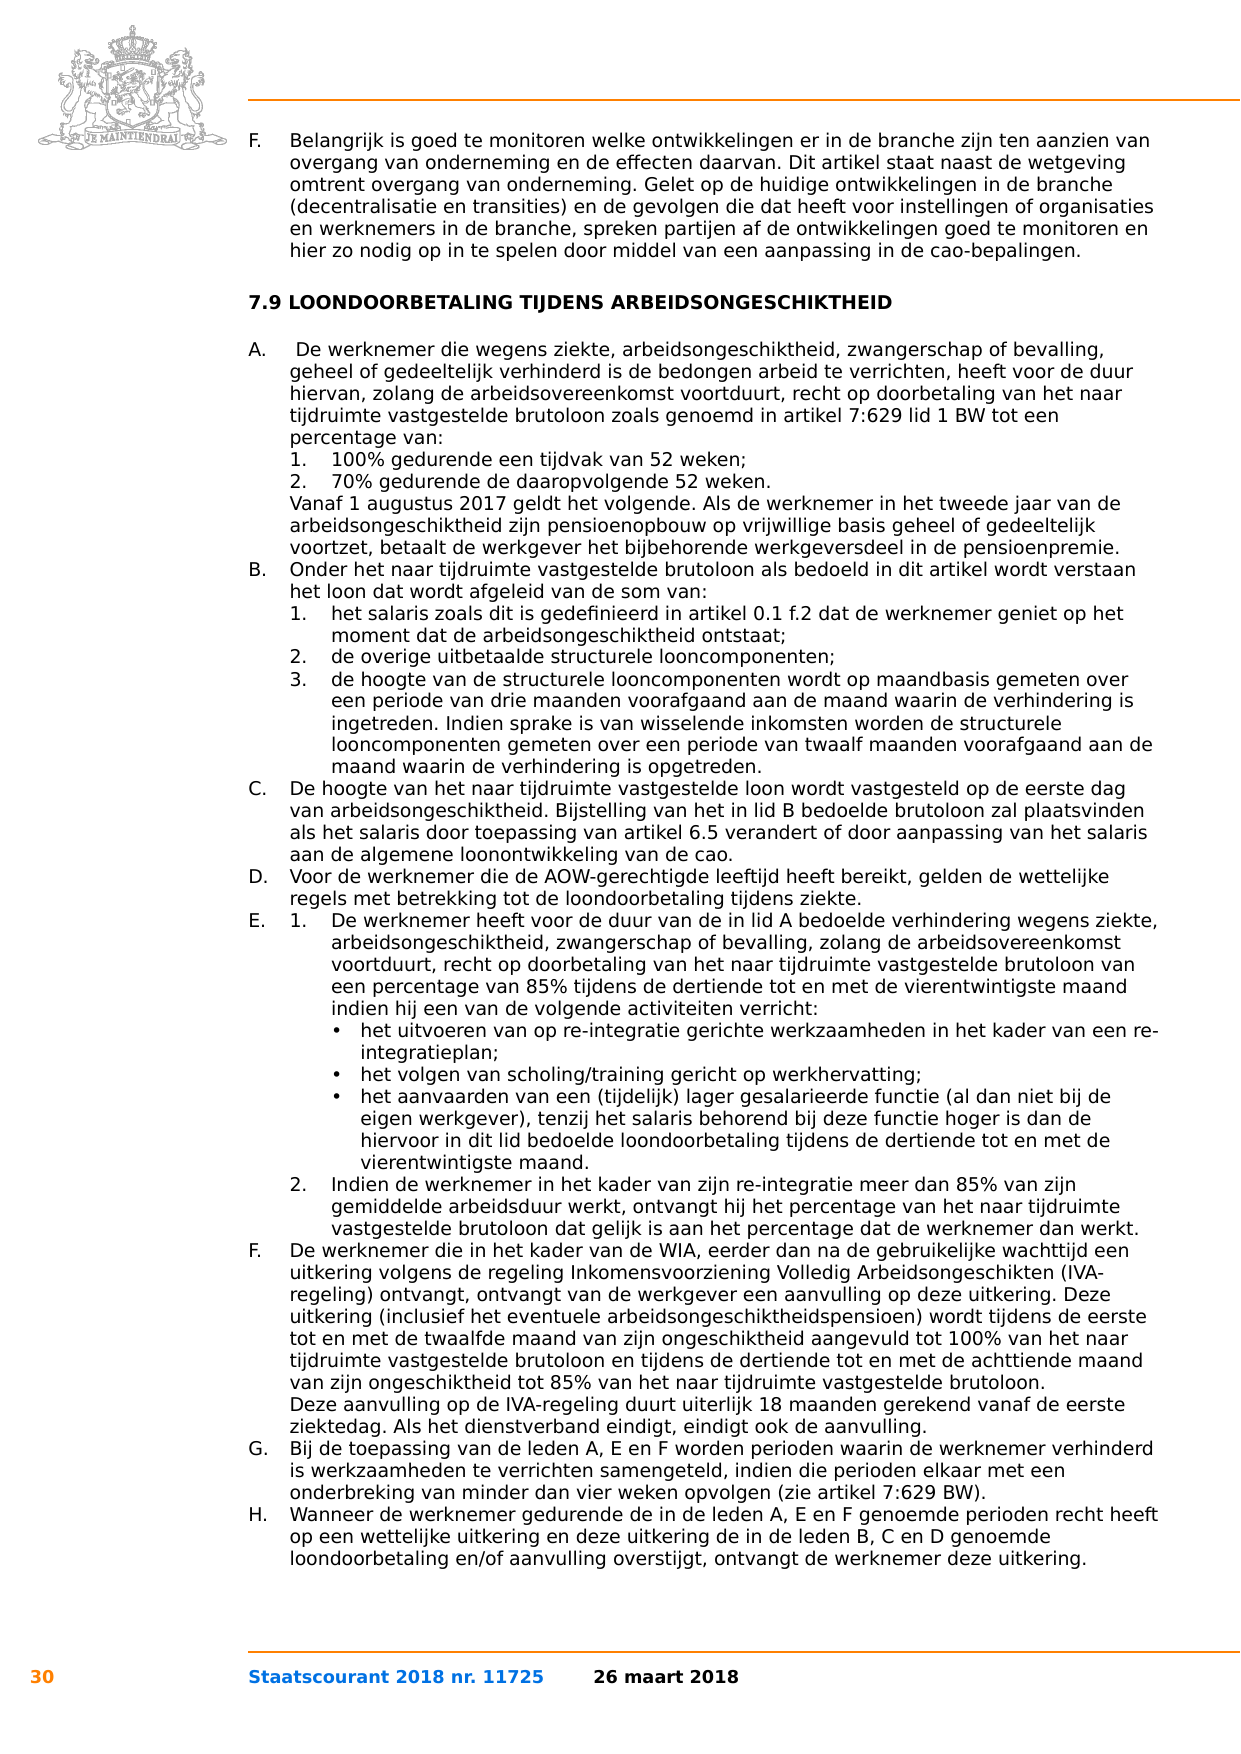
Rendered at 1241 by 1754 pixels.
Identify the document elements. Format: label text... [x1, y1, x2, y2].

text 1. het salaris zoals dit is gedefinieerd in artikel 0.1 f.2 dat de werknemer geniet op het moment dat de arbeidsongeschiktheid ontstaat; [289, 602, 1163, 646]
subtitle 7.9 LOONDOORBETALING TIJDENS ARBEIDSONGESCHIKTHEID [248, 292, 1163, 314]
picture [38, 25, 227, 150]
text C. De hoogte van het naar tijdruimte vastgestelde loon wordt vastgesteld op de eerste dag van arbeidsongeschiktheid. Bijstelling van het in lid B bedoelde brutoloon zal plaatsvinden als het salaris door toepassing van artikel 6.5 verandert of door aanpassing van het salaris aan de algemene loonontwikkeling van de cao. [248, 778, 1163, 866]
text • het uitvoeren van op re-integratie gerichte werkzaamheden in het kader van een re-integratieplan; [331, 1020, 1163, 1064]
text Vanaf 1 augustus 2017 geldt het volgende. Als de werknemer in het tweede jaar van de arbeidsongeschiktheid zijn pensioenopbouw op vrijwillige basis geheel of gedeeltelijk voortzet, betaalt de werkgever het bijbehorende werkgeversdeel in de pensioenpremie. [289, 493, 1163, 558]
text 2. Indien de werknemer in het kader van zijn re-integratie meer dan 85% van zijn gemiddelde arbeidsduur werkt, ontvangt hij het percentage van het naar tijdruimte vastgestelde brutoloon dat gelijk is aan het percentage dat de werknemer dan werkt. [289, 1174, 1163, 1240]
text H. Wanneer de werknemer gedurende de in de leden A, E en F genoemde perioden recht heeft op een wettelijke uitkering en deze uitkering de in de leden B, C en D genoemde loondoorbetaling en/of aanvulling overstijgt, ontvangt de werknemer deze uitkering. [248, 1504, 1163, 1569]
text 3. de hoogte van de structurele looncomponenten wordt op maandbasis gemeten over een periode van drie maanden voorafgaand aan de maand waarin de verhindering is ingetreden. Indien sprake is van wisselende inkomsten worden de structurele looncomponenten gemeten over een periode van twaalf maanden voorafgaand aan de maand waarin de verhindering is opgetreden. [289, 668, 1163, 778]
text D. Voor de werknemer die de AOW-gerechtigde leeftijd heeft bereikt, gelden de wettelijke regels met betrekking tot de loondoorbetaling tijdens ziekte. [248, 866, 1163, 910]
text • het aanvaarden van een (tijdelijk) lager gesalarieerde functie (al dan niet bij de eigen werkgever), tenzij het salaris behorend bij deze functie hoger is dan de hiervoor in dit lid bedoelde loondoorbetaling tijdens de dertiende tot en met de vierentwintigste maand. [331, 1086, 1163, 1174]
text • het volgen van scholing/training gericht op werkhervatting; [331, 1064, 1163, 1086]
text G. Bij de toepassing van de leden A, E en F worden perioden waarin de werknemer verhinderd is werkzaamheden te verrichten samengeteld, indien die perioden elkaar met een onderbreking van minder dan vier weken opvolgen (zie artikel 7:629 BW). [248, 1438, 1163, 1504]
text F. Belangrijk is goed te monitoren welke ontwikkelingen er in de branche zijn ten aanzien van overgang van onderneming en de effecten daarvan. Dit artikel staat naast de wetgeving omtrent overgang van onderneming. Gelet op de huidige ontwikkelingen in de branche (decentralisatie en transities) en de gevolgen die dat heeft voor instellingen of organisaties en werknemers in de branche, spreken partijen af de ontwikkelingen goed te monitoren en hier zo nodig op in te spelen door middel van een aanpassing in de cao-bepalingen. [248, 130, 1163, 262]
text 2. de overige uitbetaalde structurele looncomponenten; [289, 646, 1163, 668]
text F. De werknemer die in het kader van de WIA, eerder dan na de gebruikelijke wachttijd een uitkering volgens de regeling Inkomensvoorziening Volledig Arbeidsongeschikten (IVA-regeling) ontvangt, ontvangt van de werkgever een aanvulling op deze uitkering. Deze uitkering (inclusief het eventuele arbeidsongeschiktheidspensioen) wordt tijdens de eerste tot en met de twaalfde maand van zijn ongeschiktheid aangevuld tot 100% van het naar tijdruimte vastgestelde brutoloon en tijdens de dertiende tot en met de achttiende maand van zijn ongeschiktheid tot 85% van het naar tijdruimte vastgestelde brutoloon. [248, 1240, 1163, 1394]
text E. 1. De werknemer heeft voor de duur van de in lid A bedoelde verhindering wegens ziekte, arbeidsongeschiktheid, zwangerschap of bevalling, zolang de arbeidsovereenkomst voortduurt, recht op doorbetaling van het naar tijdruimte vastgestelde brutoloon van een percentage van 85% tijdens de dertiende tot en met de vierentwintigste maand indien hij een van de volgende activiteiten verricht: [248, 910, 1163, 1020]
text 2. 70% gedurende de daaropvolgende 52 weken. [289, 471, 1163, 493]
text B. Onder het naar tijdruimte vastgestelde brutoloon als bedoeld in dit artikel wordt verstaan het loon dat wordt afgeleid van de som van: [248, 558, 1163, 602]
text Deze aanvulling op de IVA-regeling duurt uiterlijk 18 maanden gerekend vanaf de eerste ziektedag. Als het dienstverband eindigt, eindigt ook de aanvulling. [289, 1394, 1163, 1438]
text 1. 100% gedurende een tijdvak van 52 weken; [289, 449, 1163, 471]
text A. De werknemer die wegens ziekte, arbeidsongeschiktheid, zwangerschap of bevalling, geheel of gedeeltelijk verhinderd is de bedongen arbeid te verrichten, heeft voor de duur hiervan, zolang de arbeidsovereenkomst voortduurt, recht op doorbetaling van het naar tijdruimte vastgestelde brutoloon zoals genoemd in artikel 7:629 lid 1 BW tot een percentage van: [248, 339, 1163, 449]
